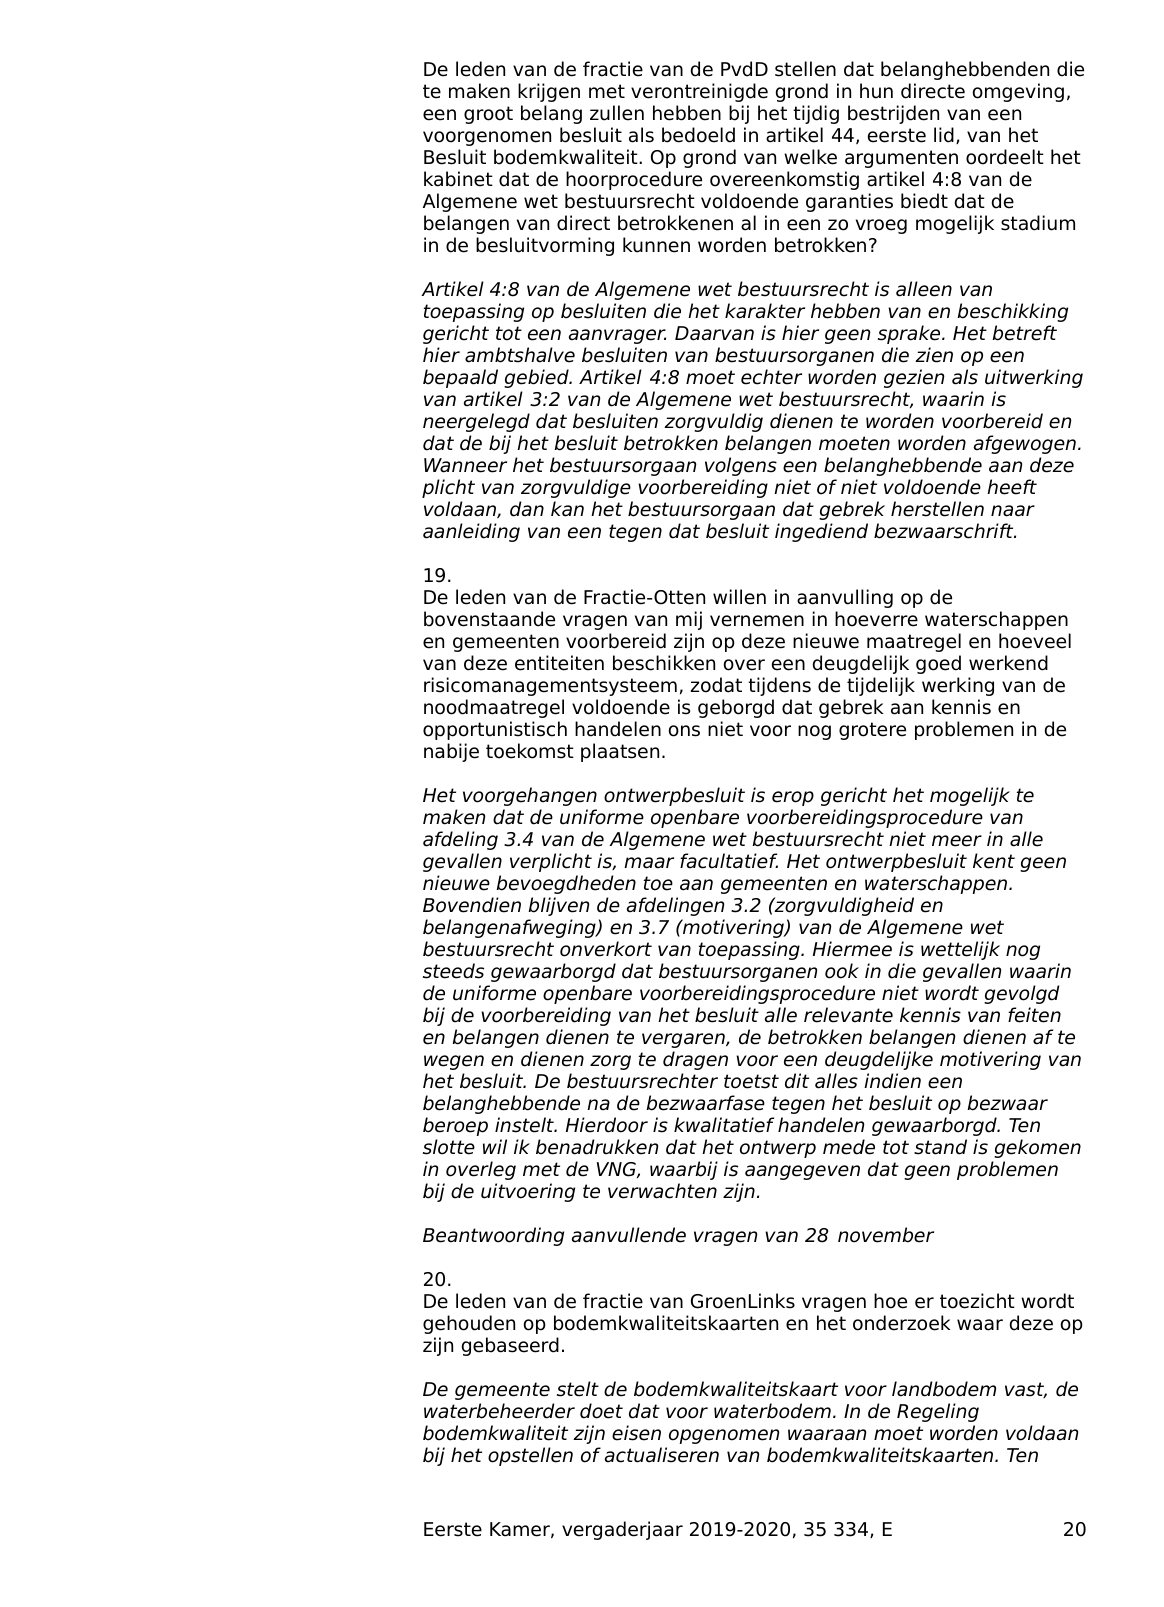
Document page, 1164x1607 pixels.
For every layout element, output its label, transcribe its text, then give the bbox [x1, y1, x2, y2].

text 20. [422, 1269, 1087, 1291]
subtitle Beantwoording aanvullende vragen van 28 november [422, 1225, 1087, 1247]
text 19. [422, 565, 1087, 587]
text De leden van de fractie van GroenLinks vragen hoe er toezicht wordt gehouden op bodemkwaliteitskaarten en het onderzoek waar deze op zijn gebaseerd. [422, 1291, 1087, 1357]
text Het voorgehangen ontwerpbesluit is erop gericht het mogelijk te maken dat de uniforme openbare voorbereidingsprocedure van afdeling 3.4 van de Algemene wet bestuursrecht niet meer in alle gevallen verplicht is, maar facultatief. Het ontwerpbesluit kent geen nieuwe bevoegdheden toe aan gemeenten en waterschappen. Bovendien blijven de afdelingen 3.2 (zorgvuldigheid en belangenafweging) en 3.7 (motivering) van de Algemene wet bestuursrecht onverkort van toepassing. Hiermee is wettelijk nog steeds gewaarborgd dat bestuursorganen ook in die gevallen waarin de uniforme openbare voorbereidingsprocedure niet wordt gevolgd bij de voorbereiding van het besluit alle relevante kennis van feiten en belangen dienen te vergaren, de betrokken belangen dienen af te wegen en dienen zorg te dragen voor een deugdelijke motivering van het besluit. De bestuursrechter toetst dit alles indien een belanghebbende na de bezwaarfase tegen het besluit op bezwaar beroep instelt. Hierdoor is kwalitatief handelen gewaarborgd. Ten slotte wil ik benadrukken dat het ontwerp mede tot stand is gekomen in overleg met de VNG, waarbij is aangegeven dat geen problemen bij de uitvoering te verwachten zijn. [422, 785, 1087, 1203]
text Artikel 4:8 van de Algemene wet bestuursrecht is alleen van toepassing op besluiten die het karakter hebben van en beschikking gericht tot een aanvrager. Daarvan is hier geen sprake. Het betreft hier ambtshalve besluiten van bestuursorganen die zien op een bepaald gebied. Artikel 4:8 moet echter worden gezien als uitwerking van artikel 3:2 van de Algemene wet bestuursrecht, waarin is neergelegd dat besluiten zorgvuldig dienen te worden voorbereid en dat de bij het besluit betrokken belangen moeten worden afgewogen. Wanneer het bestuursorgaan volgens een belanghebbende aan deze plicht van zorgvuldige voorbereiding niet of niet voldoende heeft voldaan, dan kan het bestuursorgaan dat gebrek herstellen naar aanleiding van een tegen dat besluit ingediend bezwaarschrift. [422, 279, 1087, 543]
text De gemeente stelt de bodemkwaliteitskaart voor landbodem vast, de waterbeheerder doet dat voor waterbodem. In de Regeling bodemkwaliteit zijn eisen opgenomen waaraan moet worden voldaan bij het opstellen of actualiseren van bodemkwaliteitskaarten. Ten [422, 1379, 1087, 1467]
text De leden van de Fractie-Otten willen in aanvulling op de bovenstaande vragen van mij vernemen in hoeverre waterschappen en gemeenten voorbereid zijn op deze nieuwe maatregel en hoeveel van deze entiteiten beschikken over een deugdelijk goed werkend risicomanagementsysteem, zodat tijdens de tijdelijk werking van de noodmaatregel voldoende is geborgd dat gebrek aan kennis en opportunistisch handelen ons niet voor nog grotere problemen in de nabije toekomst plaatsen. [422, 587, 1087, 763]
text De leden van de fractie van de PvdD stellen dat belanghebbenden die te maken krijgen met verontreinigde grond in hun directe omgeving, een groot belang zullen hebben bij het tijdig bestrijden van een voorgenomen besluit als bedoeld in artikel 44, eerste lid, van het Besluit bodemkwaliteit. Op grond van welke argumenten oordeelt het kabinet dat de hoorprocedure overeenkomstig artikel 4:8 van de Algemene wet bestuursrecht voldoende garanties biedt dat de belangen van direct betrokkenen al in een zo vroeg mogelijk stadium in de besluitvorming kunnen worden betrokken? [422, 59, 1087, 257]
